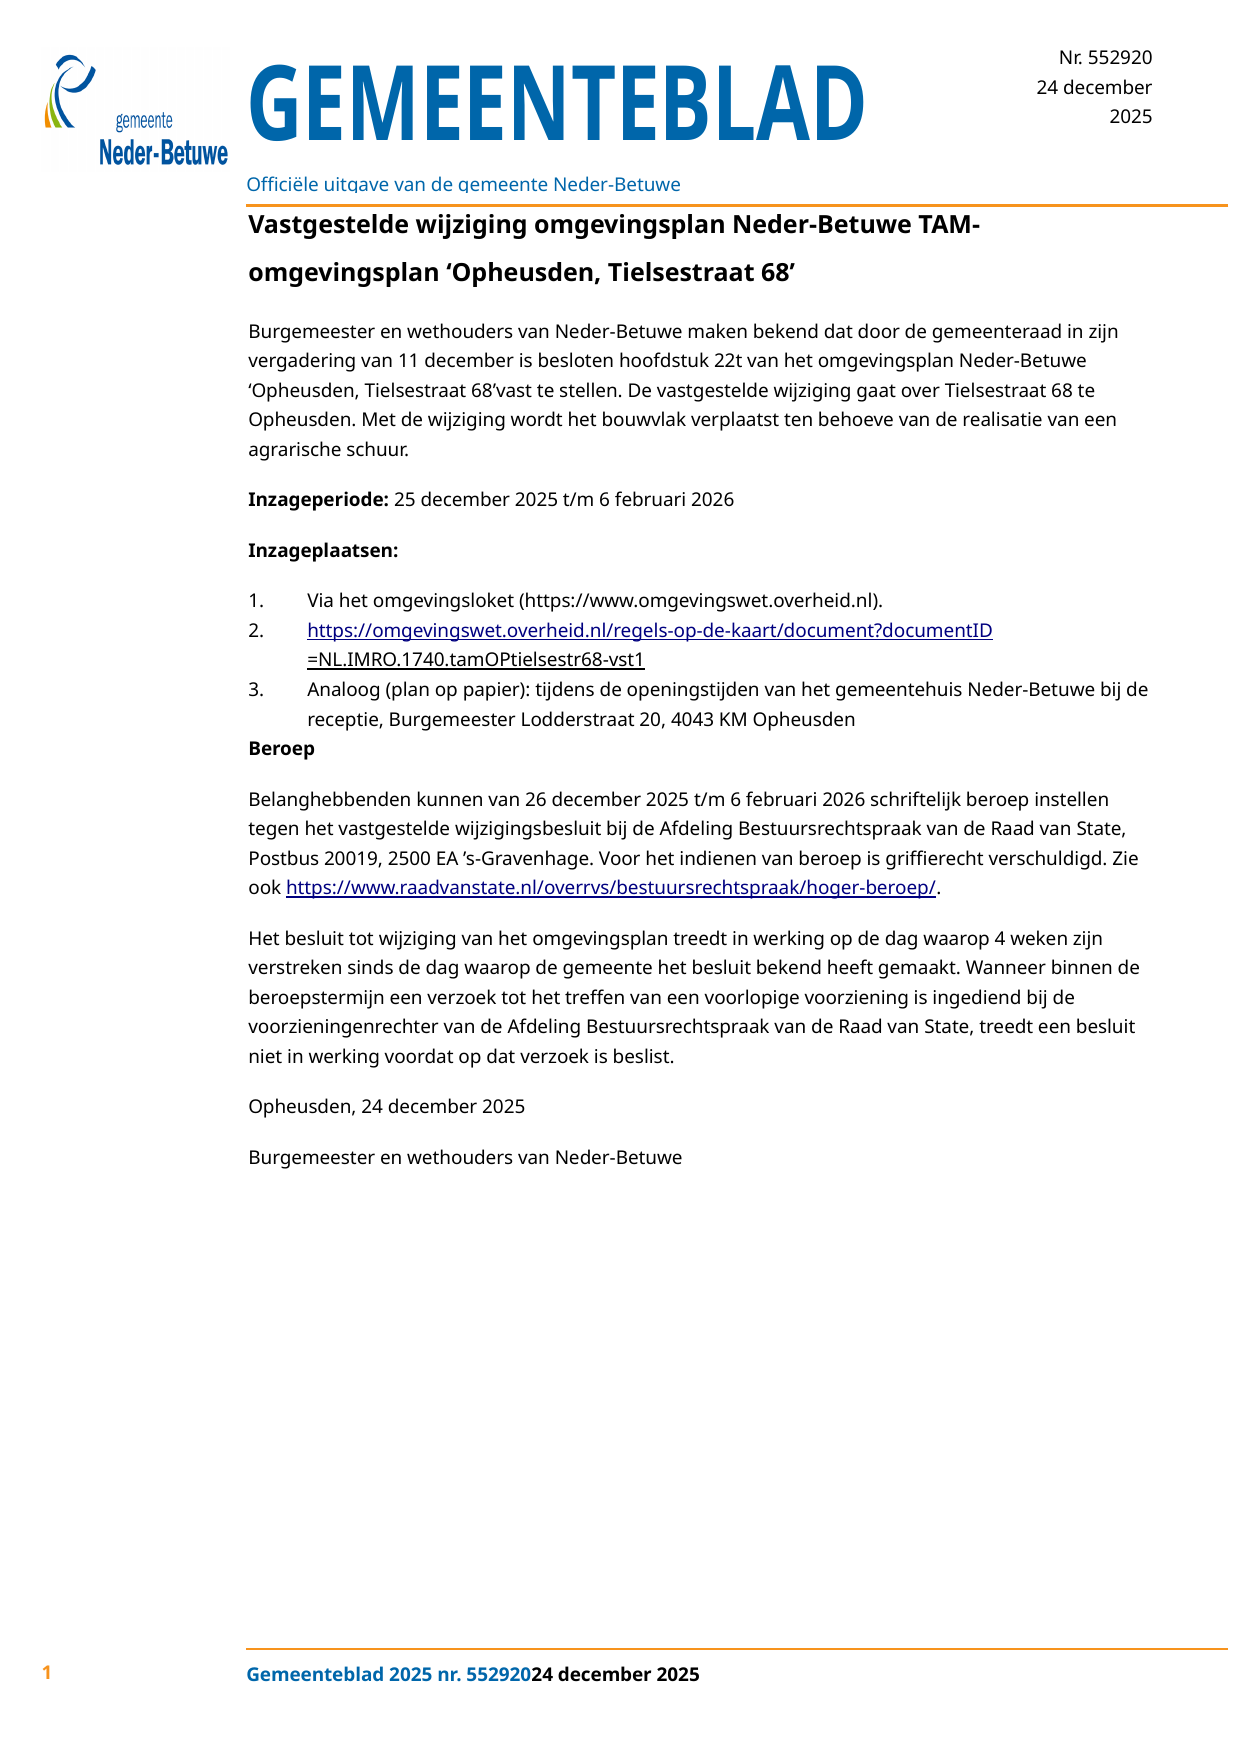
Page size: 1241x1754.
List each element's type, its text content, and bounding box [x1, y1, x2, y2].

text Het besluit tot wijziging van het omgevingsplan treedt in werking op de dag waarop 4 weken zijn verstreken sinds de dag waarop de gemeente het besluit bekend heeft gemaakt. Wanneer binnen de beroepstermijn een verzoek tot het treffen van een voorlopige voorziening is ingediend bij de voorzieningenrechter van de Afdeling Bestuursrechtspraak van de Raad van State, treedt een besluit niet in werking voordat op dat verzoek is beslist. [248, 925, 1152, 1069]
list Analoog (plan op papier): tijdens de openingstijden van het gemeentehuis Neder-Betuwe bij de receptie, Burgemeester Lodderstraat 20, 4043 KM Opheusden [248, 676, 1152, 732]
text Belanghebbenden kunnen van 26 december 2025 t/m 6 februari 2026 schriftelijk beroep instellen tegen het vastgestelde wijzigingsbesluit bij de Afdeling Bestuursrechtspraak van de Raad van State, Postbus 20019, 2500 EA ’s-Gravenhage. Voor het indienen van beroep is griffierecht verschuldigd. Zie ook https://www.raadvanstate.nl/overrvs/bestuursrechtspraak/hoger-beroep/. [248, 786, 1152, 900]
text Inzageplaatsen: [248, 537, 1152, 563]
text Opheusden, 24 december 2025 [248, 1094, 1152, 1119]
picture [41, 47, 231, 172]
text Beroep [248, 735, 1152, 761]
text Vastgestelde wijziging omgevingsplan Neder-Betuwe TAM-omgevingsplan ‘Opheusden, Tielsestraat 68’ [248, 207, 1152, 288]
list Via het omgevingsloket (https://www.omgevingswet.overheid.nl). [248, 587, 1152, 613]
text Burgemeester en wethouders van Neder-Betuwe maken bekend dat door de gemeenteraad in zijn vergadering van 11 december is besloten hoofdstuk 22t van het omgevingsplan Neder-Betuwe ‘Opheusden, Tielsestraat 68’vast te stellen. De vastgestelde wijziging gaat over Tielsestraat 68 te Opheusden. Met de wijziging wordt het bouwvlak verplaatst ten behoeve van de realisatie van een agrarische schuur. [248, 318, 1152, 462]
list https://omgevingswet.overheid.nl/regels-op-de-kaart/document?documentID =NL.IMRO.1740.tamOPtielsestr68-vst1 [248, 617, 1152, 672]
text Burgemeester en wethouders van Neder-Betuwe [248, 1144, 1152, 1170]
text Inzageperiode: 25 december 2025 t/m 6 februari 2026 [248, 487, 1152, 512]
